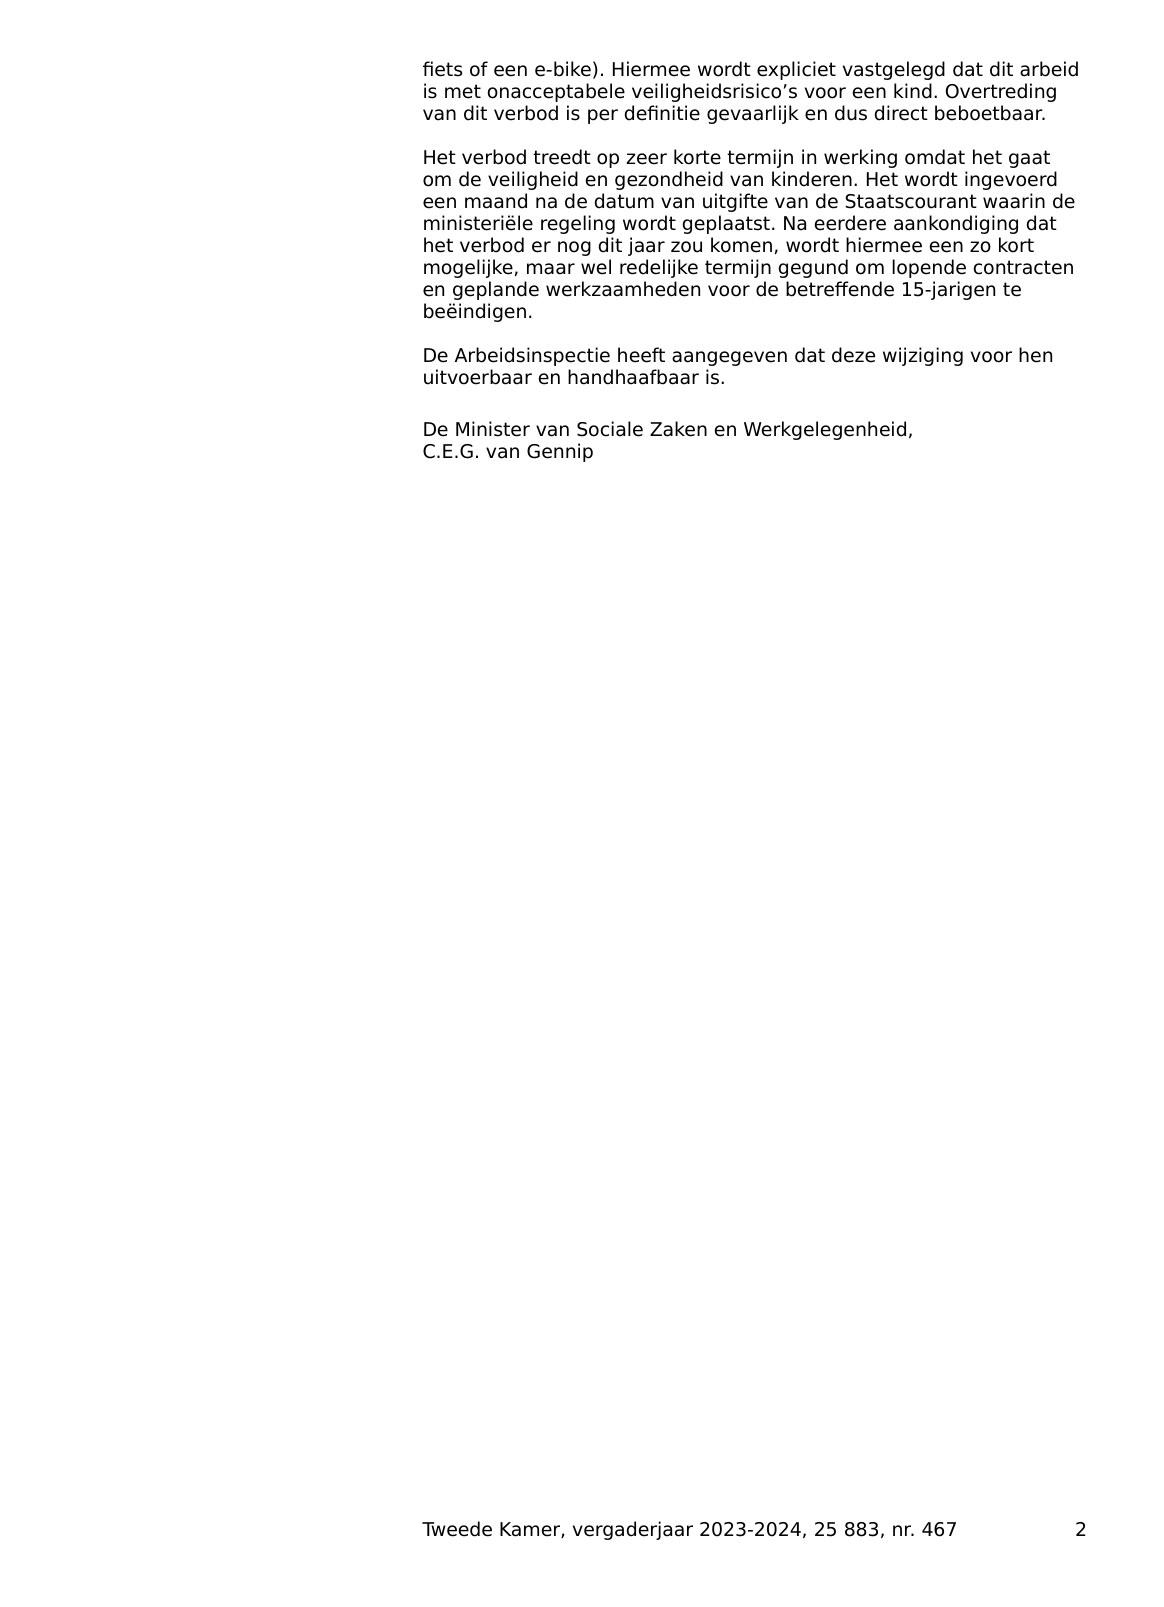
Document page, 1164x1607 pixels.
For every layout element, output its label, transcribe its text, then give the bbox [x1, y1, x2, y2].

text De Arbeidsinspectie heeft aangegeven dat deze wijziging voor hen uitvoerbaar en handhaafbaar is. [422, 345, 1087, 389]
text fiets of een e-bike). Hiermee wordt expliciet vastgelegd dat dit arbeid is met onacceptabele veiligheidsrisico’s voor een kind. Overtreding van dit verbod is per definitie gevaarlijk en dus direct beboetbaar. [422, 59, 1087, 125]
text De Minister van Sociale Zaken en Werkgelegenheid, C.E.G. van Gennip [422, 419, 1087, 463]
text Het verbod treedt op zeer korte termijn in werking omdat het gaat om de veiligheid en gezondheid van kinderen. Het wordt ingevoerd een maand na de datum van uitgifte van de Staatscourant waarin de ministeriële regeling wordt geplaatst. Na eerdere aankondiging dat het verbod er nog dit jaar zou komen, wordt hiermee een zo kort mogelijke, maar wel redelijke termijn gegund om lopende contracten en geplande werkzaamheden voor de betreffende 15-jarigen te beëindigen. [422, 147, 1087, 323]
